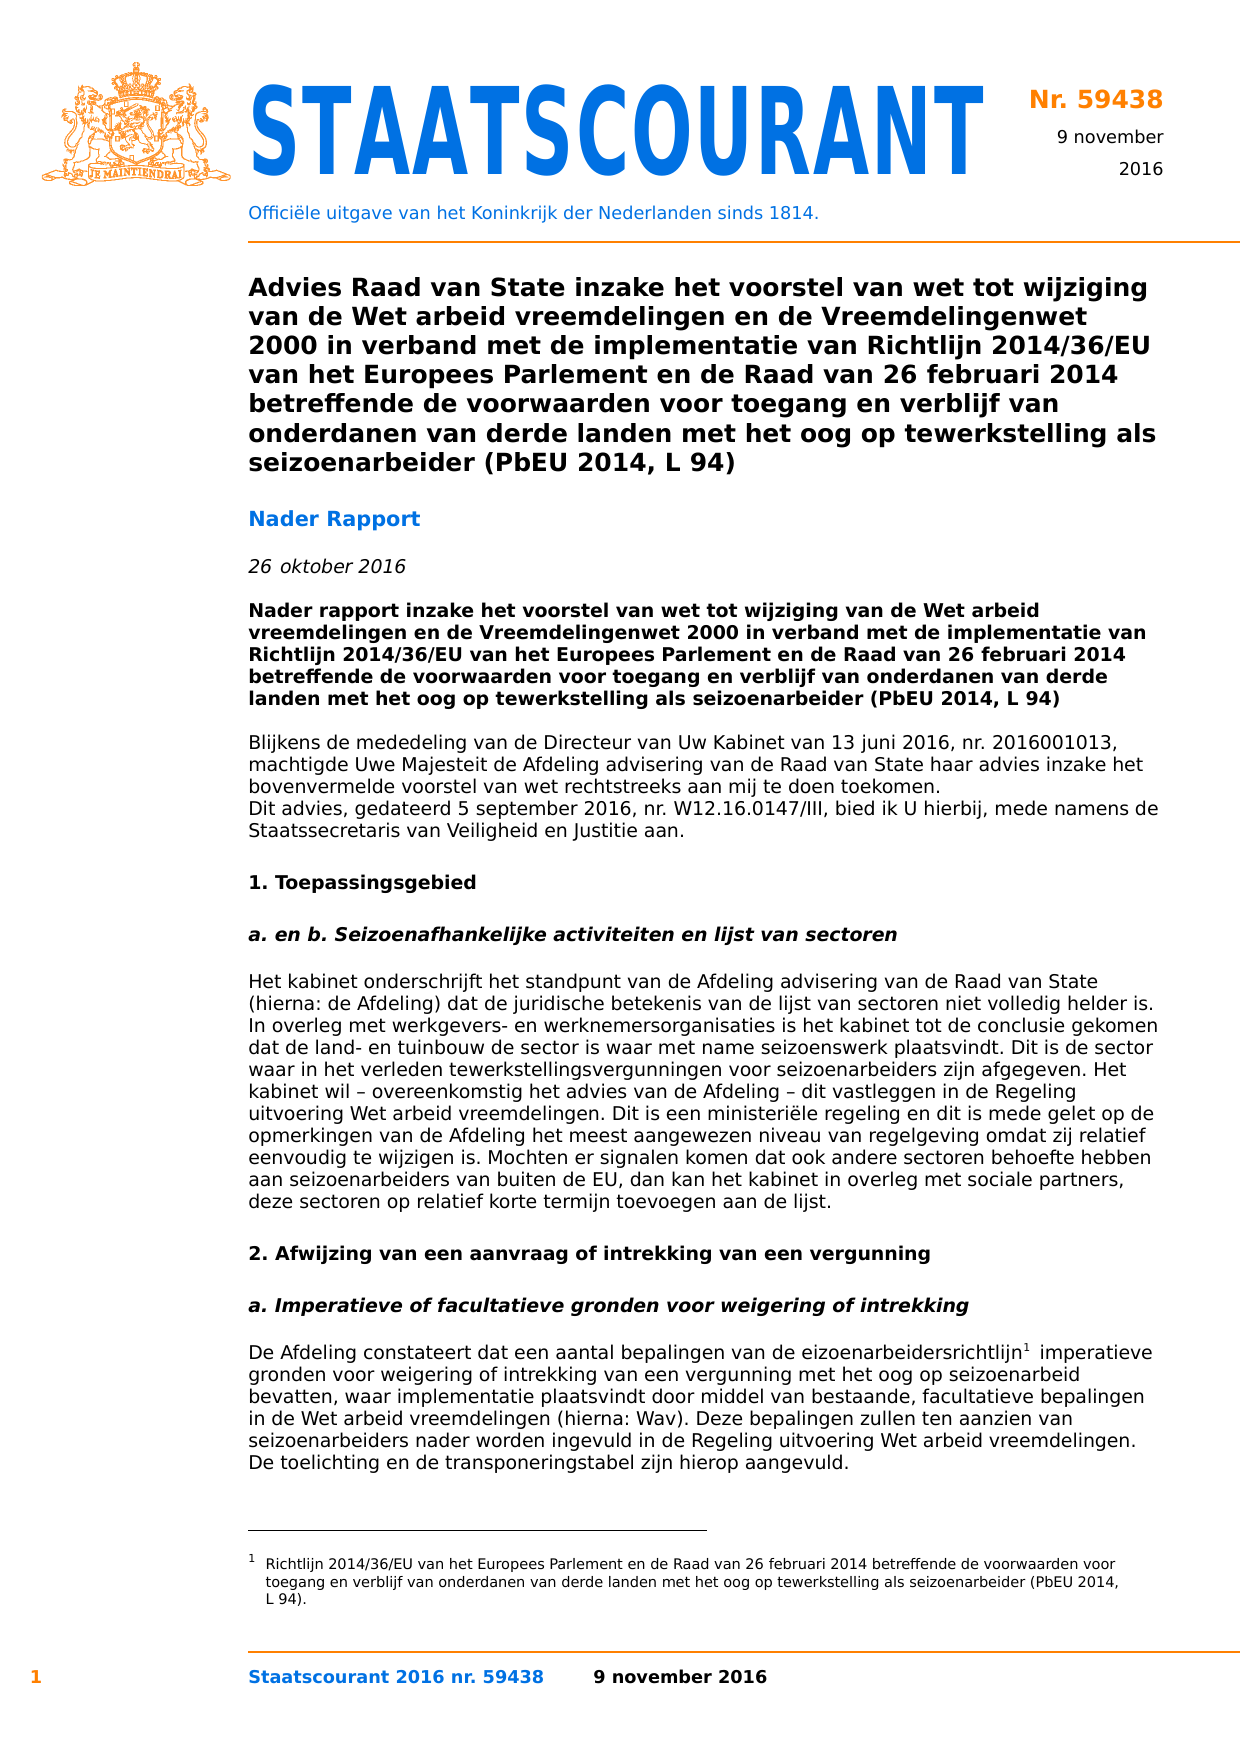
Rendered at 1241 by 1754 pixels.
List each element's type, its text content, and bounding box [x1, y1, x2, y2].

picture [41, 62, 231, 186]
subtitle Nader Rapport [248, 507, 1163, 531]
subtitle a. en b. Seizoenafhankelijke activiteiten en lijst van sectoren [248, 924, 1163, 946]
table_header [25, 62, 248, 241]
subtitle 1. Toepassingsgebied [248, 872, 1163, 894]
table_header STAATSCOURANT [248, 62, 998, 203]
table_cell 9 november [998, 121, 1240, 153]
text Het kabinet onderschrijft het standpunt van de Afdeling advisering van de Raad van State (hierna: de Afdeling) dat de juridische betekenis van de lijst van sectoren niet volledig helder is. In overleg met werkgevers- en werknemersorganisaties is het kabinet tot de conclusie gekomen dat de land- en tuinbouw de sector is waar met name seizoenswerk plaatsvindt. Dit is de sector waar in het verleden tewerkstellingsvergunningen voor seizoenarbeiders zijn afgegeven. Het kabinet wil – overeenkomstig het advies van de Afdeling – dit vastleggen in de Regeling uitvoering Wet arbeid vreemdelingen. Dit is een ministeriële regeling en dit is mede gelet op de opmerkingen van de Afdeling het meest aangewezen niveau van regelgeving omdat zij relatief eenvoudig te wijzigen is. Mochten er signalen komen dat ook andere sectoren behoefte hebben aan seizoenarbeiders van buiten de EU, dan kan het kabinet in overleg met sociale partners, deze sectoren op relatief korte termijn toevoegen aan de lijst. [248, 971, 1163, 1213]
text 26 oktober 2016 [248, 556, 1163, 578]
table_cell Officiële uitgave van het Koninkrijk der Nederlanden sinds 1814. [248, 203, 1240, 241]
text Nader rapport inzake het voorstel van wet tot wijziging van de Wet arbeid vreemdelingen en de Vreemdelingenwet 2000 in verband met de implementatie van Richtlijn 2014/36/EU van het Europees Parlement en de Raad van 26 februari 2014 betreffende de voorwaarden voor toegang en verblijf van onderdanen van derde landen met het oog op tewerkstelling als seizoenarbeider (PbEU 2014, L 94) [248, 600, 1163, 710]
table_cell 2016 [998, 153, 1240, 203]
subtitle 2. Afwijzing van een aanvraag of intrekking van een vergunning [248, 1243, 1163, 1265]
table_header Nr. 59438 [998, 62, 1240, 121]
text De Afdeling constateert dat een aantal bepalingen van de eizoenarbeidersrichtlijn imperatieve gronden voor weigering of intrekking van een vergunning met het oog op seizoenarbeid bevatten, waar implementatie plaatsvindt door middel van bestaande, facultatieve bepalingen in de Wet arbeid vreemdelingen (hierna: Wav). Deze bepalingen zullen ten aanzien van seizoenarbeiders nader worden ingevuld in de Regeling uitvoering Wet arbeid vreemdelingen. De toelichting en de transponeringstabel zijn hierop aangevuld. [248, 1342, 1163, 1473]
text Richtlijn 2014/36/EU van het Europees Parlement en de Raad van 26 februari 2014 betreffende de voorwaarden voor toegang en verblijf van onderdanen van derde landen met het oog op tewerkstelling als seizoenarbeider (PbEU 2014, L 94). [248, 1552, 1163, 1608]
text Dit advies, gedateerd 5 september 2016, nr. W12.16.0147/III, bied ik U hierbij, mede namens de Staatssecretaris van Veiligheid en Justitie aan. [248, 798, 1163, 842]
subtitle Advies Raad van State inzake het voorstel van wet tot wijziging van de Wet arbeid vreemdelingen en de Vreemdelingenwet 2000 in verband met de implementatie van Richtlijn 2014/36/EU van het Europees Parlement en de Raad van 26 februari 2014 betreffende de voorwaarden voor toegang en verblijf van onderdanen van derde landen met het oog op tewerkstelling als seizoenarbeider (PbEU 2014, L 94) [248, 273, 1163, 477]
subtitle a. Imperatieve of facultatieve gronden voor weigering of intrekking [248, 1295, 1163, 1317]
text Blijkens de mededeling van de Directeur van Uw Kabinet van 13 juni 2016, nr. 2016001013, machtigde Uwe Majesteit de Afdeling advisering van de Raad van State haar advies inzake het bovenvermelde voorstel van wet rechtstreeks aan mij te doen toekomen. [248, 732, 1163, 798]
